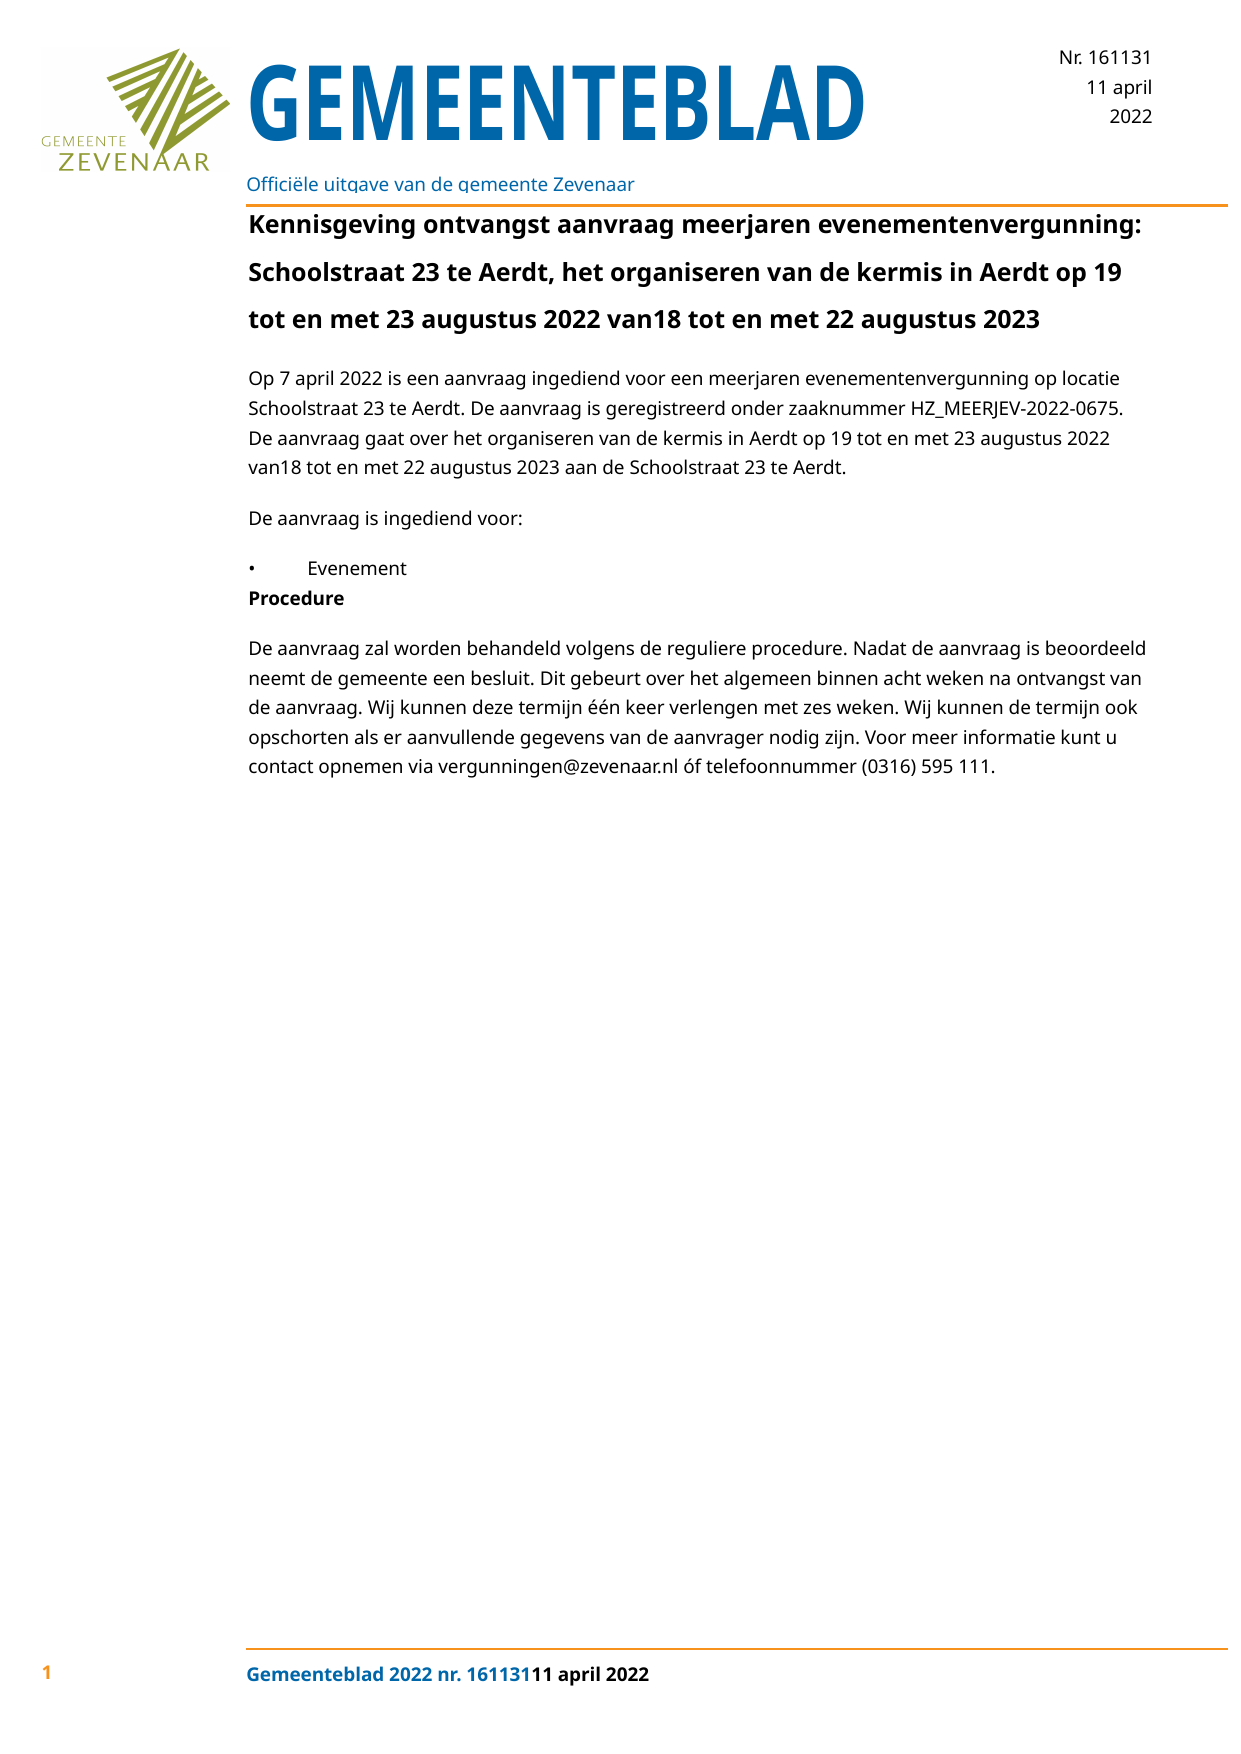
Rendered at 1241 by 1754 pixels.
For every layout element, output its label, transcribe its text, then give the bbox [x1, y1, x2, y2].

text Op 7 april 2022 is een aanvraag ingediend voor een meerjaren evenementenvergunning op locatie Schoolstraat 23 te Aerdt. De aanvraag is geregistreerd onder zaaknummer HZ_MEERJEV-2022-0675. De aanvraag gaat over het organiseren van de kermis in Aerdt op 19 tot en met 23 augustus 2022 van18 tot en met 22 augustus 2023 aan de Schoolstraat 23 te Aerdt. [248, 366, 1152, 480]
text Kennisgeving ontvangst aanvraag meerjaren evenementenvergunning: Schoolstraat 23 te Aerdt, het organiseren van de kermis in Aerdt op 19 tot en met 23 augustus 2022 van18 tot en met 22 augustus 2023 [248, 207, 1152, 336]
text De aanvraag is ingediend voor: [248, 505, 1152, 530]
text De aanvraag zal worden behandeld volgens de reguliere procedure. Nadat de aanvraag is beoordeeld neemt de gemeente een besluit. Dit gebeurt over het algemeen binnen acht weken na ontvangst van de aanvraag. Wij kunnen deze termijn één keer verlengen met zes weken. Wij kunnen de termijn ook opschorten als er aanvullende gegevens van de aanvrager nodig zijn. Voor meer informatie kunt u contact opnemen via vergunningen@zevenaar.nl óf telefoonnummer (0316) 595 111. [248, 635, 1152, 779]
list Evenement [248, 555, 1152, 581]
text Procedure [248, 585, 1152, 610]
picture [41, 47, 231, 172]
